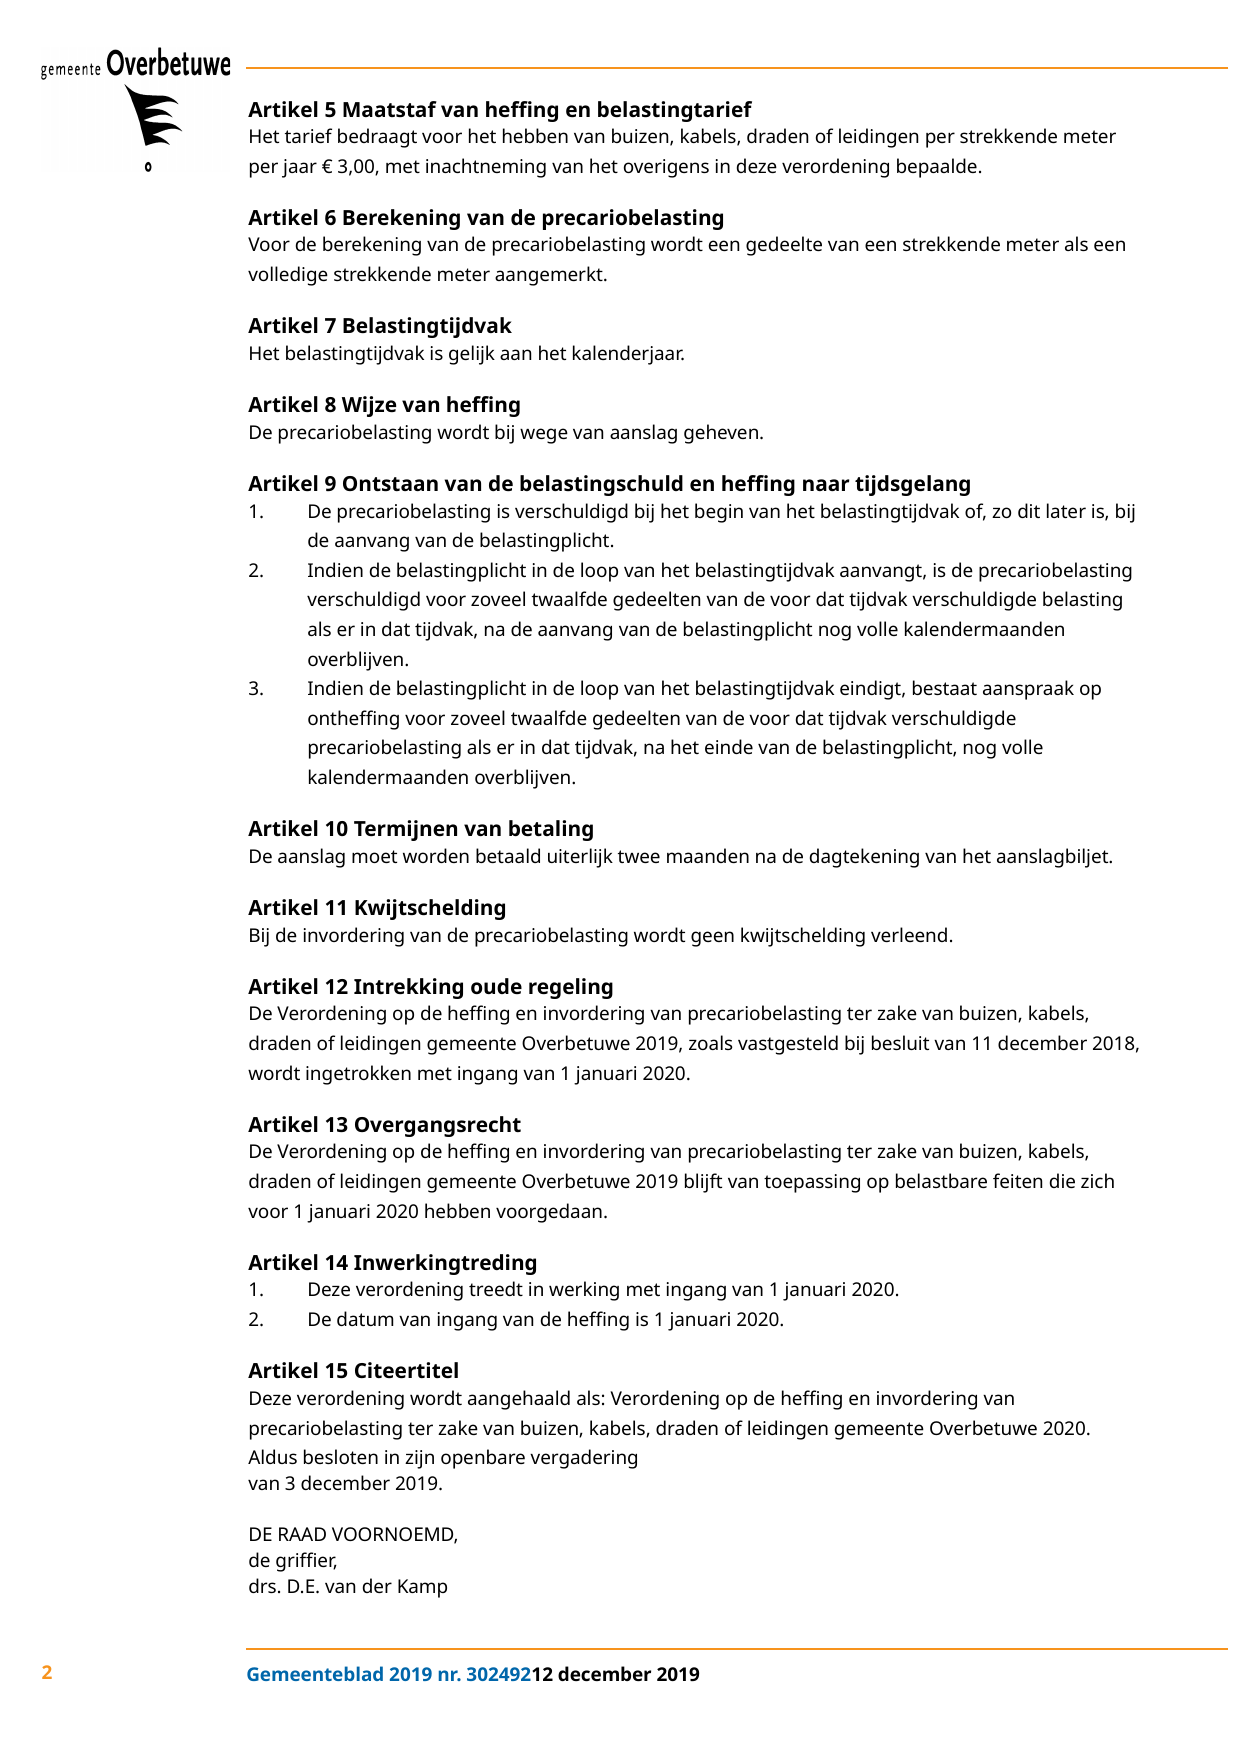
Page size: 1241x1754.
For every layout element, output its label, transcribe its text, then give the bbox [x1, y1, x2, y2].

list De datum van ingang van de heffing is 1 januari 2020. [248, 1306, 1152, 1332]
list Deze verordening treedt in werking met ingang van 1 januari 2020. [248, 1277, 1152, 1302]
text Artikel 12 Intrekking oude regeling [248, 972, 1152, 1001]
text De Verordening op de heffing en invordering van precariobelasting ter zake van buizen, kabels, draden of leidingen gemeente Overbetuwe 2019, zoals vastgesteld bij besluit van 11 december 2018, wordt ingetrokken met ingang van 1 januari 2020. [248, 1001, 1152, 1086]
text Artikel 10 Termijnen van betaling [248, 814, 1152, 843]
text Artikel 14 Inwerkingtreding [248, 1248, 1152, 1277]
text Het belastingtijdvak is gelijk aan het kalenderjaar. [248, 340, 1152, 366]
picture [41, 47, 231, 172]
text Artikel 6 Berekening van de precariobelasting [248, 203, 1152, 232]
text drs. D.E. van der Kamp [248, 1573, 1152, 1599]
text van 3 december 2019. [248, 1470, 1152, 1496]
text Artikel 11 Kwijtschelding [248, 893, 1152, 922]
text Artikel 13 Overgangsrecht [248, 1110, 1152, 1139]
text Artikel 7 Belastingtijdvak [248, 312, 1152, 340]
text De Verordening op de heffing en invordering van precariobelasting ter zake van buizen, kabels, draden of leidingen gemeente Overbetuwe 2019 blijft van toepassing op belastbare feiten die zich voor 1 januari 2020 hebben voorgedaan. [248, 1139, 1152, 1223]
text Deze verordening wordt aangehaald als: Verordening op de heffing en invordering van precariobelasting ter zake van buizen, kabels, draden of leidingen gemeente Overbetuwe 2020. [248, 1385, 1152, 1440]
text de griffier, [248, 1547, 1152, 1573]
text De aanslag moet worden betaald uiterlijk twee maanden na de dagtekening van het aanslagbiljet. [248, 843, 1152, 869]
text Artikel 9 Ontstaan van de belastingschuld en heffing naar tijdsgelang [248, 469, 1152, 498]
text Aldus besloten in zijn openbare vergadering [248, 1444, 1152, 1470]
text Artikel 8 Wijze van heffing [248, 391, 1152, 419]
text Het tarief bedraagt voor het hebben van buizen, kabels, draden of leidingen per strekkende meter per jaar € 3,00, met inachtneming van het overigens in deze verordening bepaalde. [248, 123, 1152, 178]
text Bij de invordering van de precariobelasting wordt geen kwijtschelding verleend. [248, 922, 1152, 947]
list De precariobelasting is verschuldigd bij het begin van het belastingtijdvak of, zo dit later is, bij de aanvang van de belastingplicht. [248, 498, 1152, 553]
list Indien de belastingplicht in de loop van het belastingtijdvak aanvangt, is de precariobelasting verschuldigd voor zoveel twaalfde gedeelten van de voor dat tijdvak verschuldigde belasting als er in dat tijdvak, na de aanvang van de belastingplicht nog volle kalendermaanden overblijven. [248, 557, 1152, 671]
text DE RAAD VOORNOEMD, [248, 1521, 1152, 1547]
text Artikel 15 Citeertitel [248, 1357, 1152, 1385]
text Artikel 5 Maatstaf van heffing en belastingtarief [248, 95, 1152, 123]
text Voor de berekening van de precariobelasting wordt een gedeelte van een strekkende meter als een volledige strekkende meter aangemerkt. [248, 232, 1152, 287]
text De precariobelasting wordt bij wege van aanslag geheven. [248, 419, 1152, 445]
list Indien de belastingplicht in de loop van het belastingtijdvak eindigt, bestaat aanspraak op ontheffing voor zoveel twaalfde gedeelten van de voor dat tijdvak verschuldigde precariobelasting als er in dat tijdvak, na het einde van de belastingplicht, nog volle kalendermaanden overblijven. [248, 675, 1152, 790]
